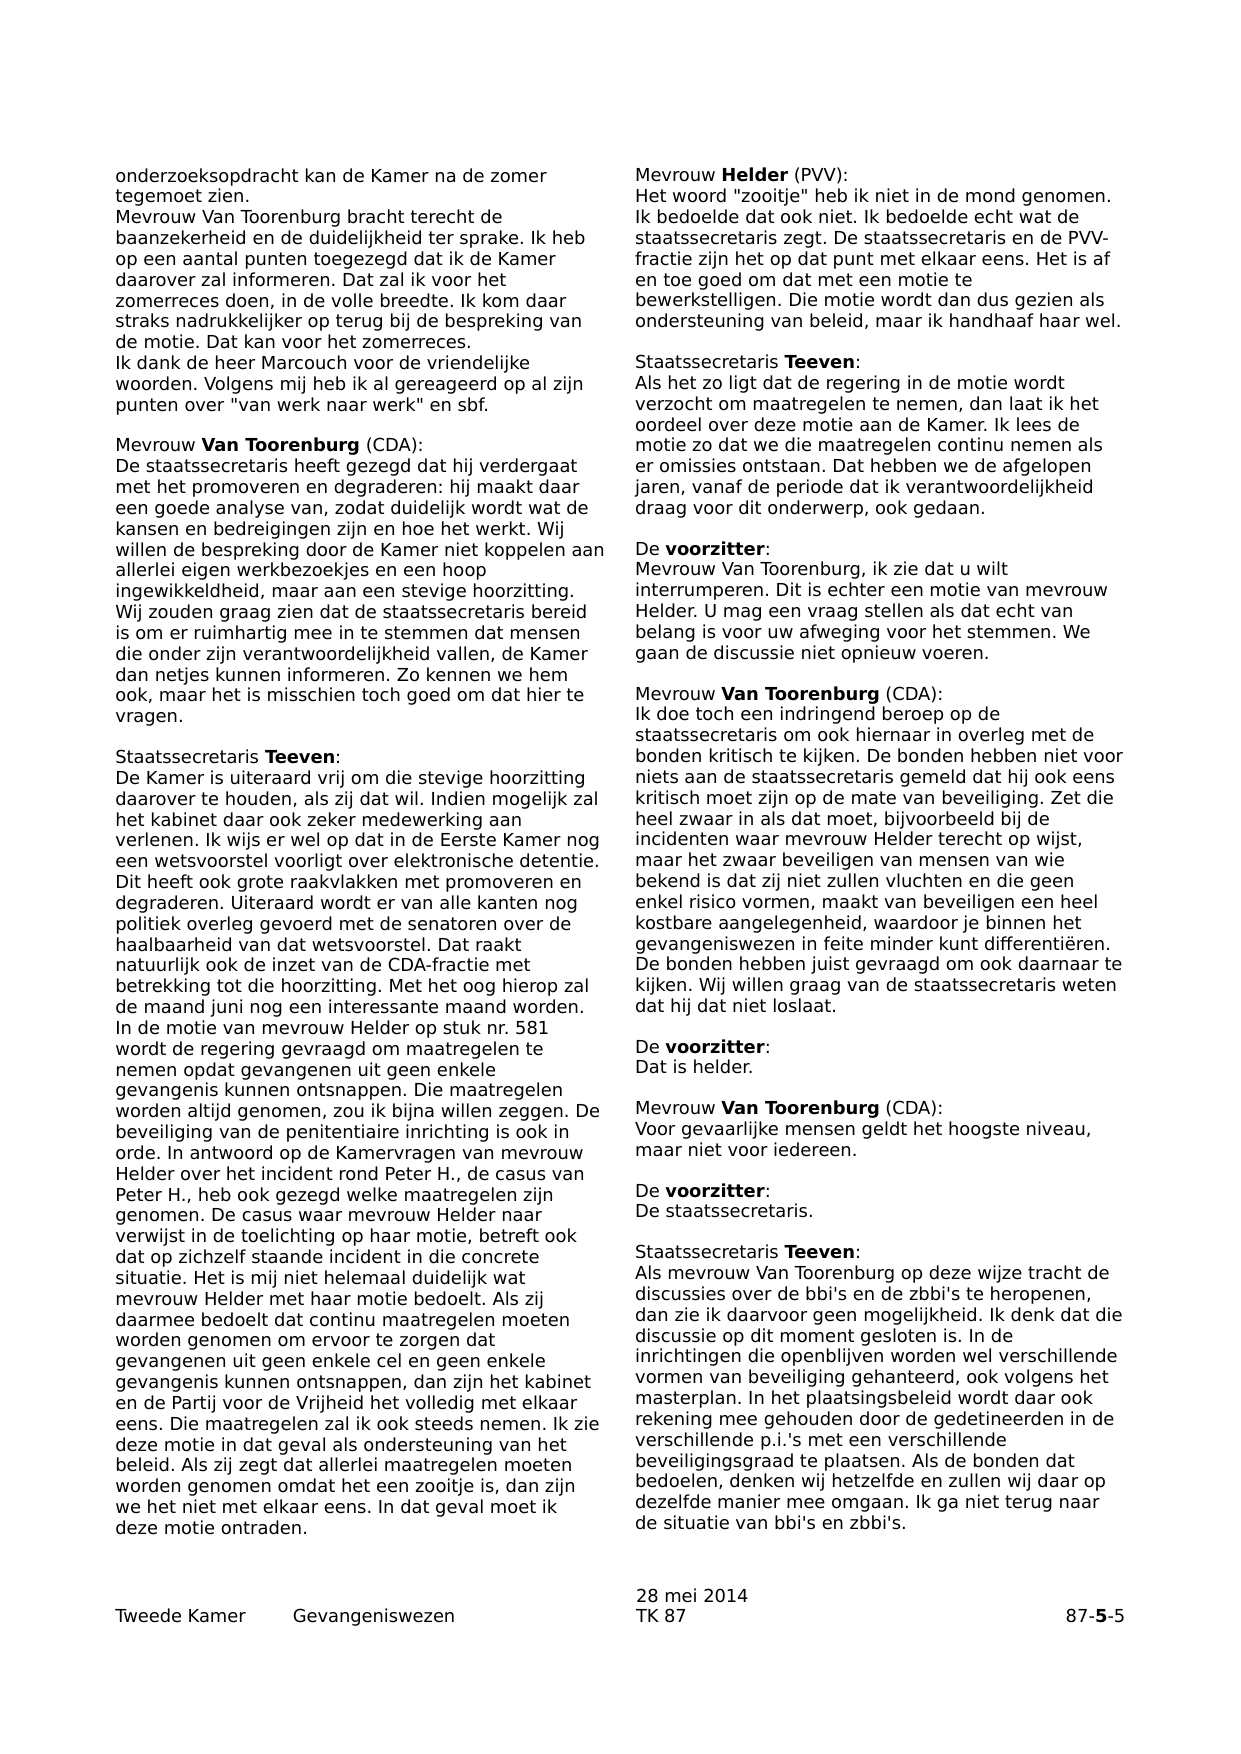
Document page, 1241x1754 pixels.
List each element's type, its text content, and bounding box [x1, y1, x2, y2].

text Staatssecretaris Teeven: [635, 352, 1125, 373]
text De voorzitter: [635, 1037, 1125, 1057]
text Mevrouw Van Toorenburg (CDA): [635, 1098, 1125, 1119]
text Als mevrouw Van Toorenburg op deze wijze tracht de discussies over de bbi's en de zbbi's te heropenen, dan zie ik daarvoor geen mogelijkheid. Ik denk dat die discussie op dit moment gesloten is. In de inrichtingen die openblijven worden wel verschillende vormen van beveiliging gehanteerd, ook volgens het masterplan. In het plaatsingsbeleid wordt daar ook rekening mee gehouden door de gedetineerden in de verschillende p.i.'s met een verschillende beveiligingsgraad te plaatsen. Als de bonden dat bedoelen, denken wij hetzelfde en zullen wij daar op dezelfde manier mee omgaan. Ik ga niet terug naar de situatie van bbi's en zbbi's. [635, 1263, 1125, 1534]
text Mevrouw Van Toorenburg, ik zie dat u wilt interrumperen. Dit is echter een motie van mevrouw Helder. U mag een vraag stellen als dat echt van belang is voor uw afweging voor het stemmen. We gaan de discussie niet opnieuw voeren. [635, 559, 1125, 663]
text De voorzitter: [635, 1181, 1125, 1201]
text De staatssecretaris heeft gezegd dat hij verdergaat met het promoveren en degraderen: hij maakt daar een goede analyse van, zodat duidelijk wordt wat de kansen en bedreigingen zijn en hoe het werkt. Wij willen de bespreking door de Kamer niet koppelen aan allerlei eigen werkbezoekjes en een hoop ingewikkeldheid, maar aan een stevige hoorzitting. Wij zouden graag zien dat de staatssecretaris bereid is om er ruimhartig mee in te stemmen dat mensen die onder zijn verantwoordelijkheid vallen, de Kamer dan netjes kunnen informeren. Zo kennen we hem ook, maar het is misschien toch goed om dat hier te vragen. [115, 456, 605, 727]
text Voor gevaarlijke mensen geldt het hoogste niveau, maar niet voor iedereen. [635, 1119, 1125, 1161]
text Als het zo ligt dat de regering in de motie wordt verzocht om maatregelen te nemen, dan laat ik het oordeel over deze motie aan de Kamer. Ik lees de motie zo dat we die maatregelen continu nemen als er omissies ontstaan. Dat hebben we de afgelopen jaren, vanaf de periode dat ik verantwoordelijkheid draag voor dit onderwerp, ook gedaan. [635, 373, 1125, 518]
text De staatssecretaris. [635, 1201, 1125, 1222]
text onderzoeksopdracht kan de Kamer na de zomer tegemoet zien. [115, 165, 605, 207]
text De Kamer is uiteraard vrij om die stevige hoorzitting daarover te houden, als zij dat wil. Indien mogelijk zal het kabinet daar ook zeker medewerking aan verlenen. Ik wijs er wel op dat in de Eerste Kamer nog een wetsvoorstel voorligt over elektronische detentie. Dit heeft ook grote raakvlakken met promoveren en degraderen. Uiteraard wordt er van alle kanten nog politiek overleg gevoerd met de senatoren over de haalbaarheid van dat wetsvoorstel. Dat raakt natuurlijk ook de inzet van de CDA-fractie met betrekking tot die hoorzitting. Met het oog hierop zal de maand juni nog een interessante maand worden. [115, 768, 605, 1018]
text Dat is helder. [635, 1057, 1125, 1078]
text Ik doe toch een indringend beroep op de staatssecretaris om ook hiernaar in overleg met de bonden kritisch te kijken. De bonden hebben niet voor niets aan de staatssecretaris gemeld dat hij ook eens kritisch moet zijn op de mate van beveiliging. Zet die heel zwaar in als dat moet, bijvoorbeeld bij de incidenten waar mevrouw Helder terecht op wijst, maar het zwaar beveiligen van mensen van wie bekend is dat zij niet zullen vluchten en die geen enkel risico vormen, maakt van beveiligen een heel kostbare aangelegenheid, waardoor je binnen het gevangeniswezen in feite minder kunt differentiëren. De bonden hebben juist gevraagd om ook daarnaar te kijken. Wij willen graag van de staatssecretaris weten dat hij dat niet loslaat. [635, 704, 1125, 1017]
text Staatssecretaris Teeven: [635, 1242, 1125, 1263]
text Het woord "zooitje" heb ik niet in de mond genomen. Ik bedoelde dat ook niet. Ik bedoelde echt wat de staatssecretaris zegt. De staatssecretaris en de PVV-fractie zijn het op dat punt met elkaar eens. Het is af en toe goed om dat met een motie te bewerkstelligen. Die motie wordt dan dus gezien als ondersteuning van beleid, maar ik handhaaf haar wel. [635, 186, 1125, 332]
text Mevrouw Van Toorenburg bracht terecht de baanzekerheid en de duidelijkheid ter sprake. Ik heb op een aantal punten toegezegd dat ik de Kamer daarover zal informeren. Dat zal ik voor het zomerreces doen, in de volle breedte. Ik kom daar straks nadrukkelijker op terug bij de bespreking van de motie. Dat kan voor het zomerreces. [115, 207, 605, 353]
text De voorzitter: [635, 538, 1125, 559]
text Staatssecretaris Teeven: [115, 747, 605, 768]
text Mevrouw Helder (PVV): [635, 165, 1125, 186]
text Mevrouw Van Toorenburg (CDA): [635, 683, 1125, 704]
text Mevrouw Van Toorenburg (CDA): [115, 435, 605, 456]
text In de motie van mevrouw Helder op stuk nr. 581 wordt de regering gevraagd om maatregelen te nemen opdat gevangenen uit geen enkele gevangenis kunnen ontsnappen. Die maatregelen worden altijd genomen, zou ik bijna willen zeggen. De beveiliging van de penitentiaire inrichting is ook in orde. In antwoord op de Kamervragen van mevrouw Helder over het incident rond Peter H., de casus van Peter H., heb ook gezegd welke maatregelen zijn genomen. De casus waar mevrouw Helder naar verwijst in de toelichting op haar motie, betreft ook dat op zichzelf staande incident in die concrete situatie. Het is mij niet helemaal duidelijk wat mevrouw Helder met haar motie bedoelt. Als zij daarmee bedoelt dat continu maatregelen moeten worden genomen om ervoor te zorgen dat gevangenen uit geen enkele cel en geen enkele gevangenis kunnen ontsnappen, dan zijn het kabinet en de Partij voor de Vrijheid het volledig met elkaar eens. Die maatregelen zal ik ook steeds nemen. Ik zie deze motie in dat geval als ondersteuning van het beleid. Als zij zegt dat allerlei maatregelen moeten worden genomen omdat het een zooitje is, dan zijn we het niet met elkaar eens. In dat geval moet ik deze motie ontraden. [115, 1018, 605, 1538]
text Ik dank de heer Marcouch voor de vriendelijke woorden. Volgens mij heb ik al gereageerd op al zijn punten over "van werk naar werk" en sbf. [115, 353, 605, 415]
